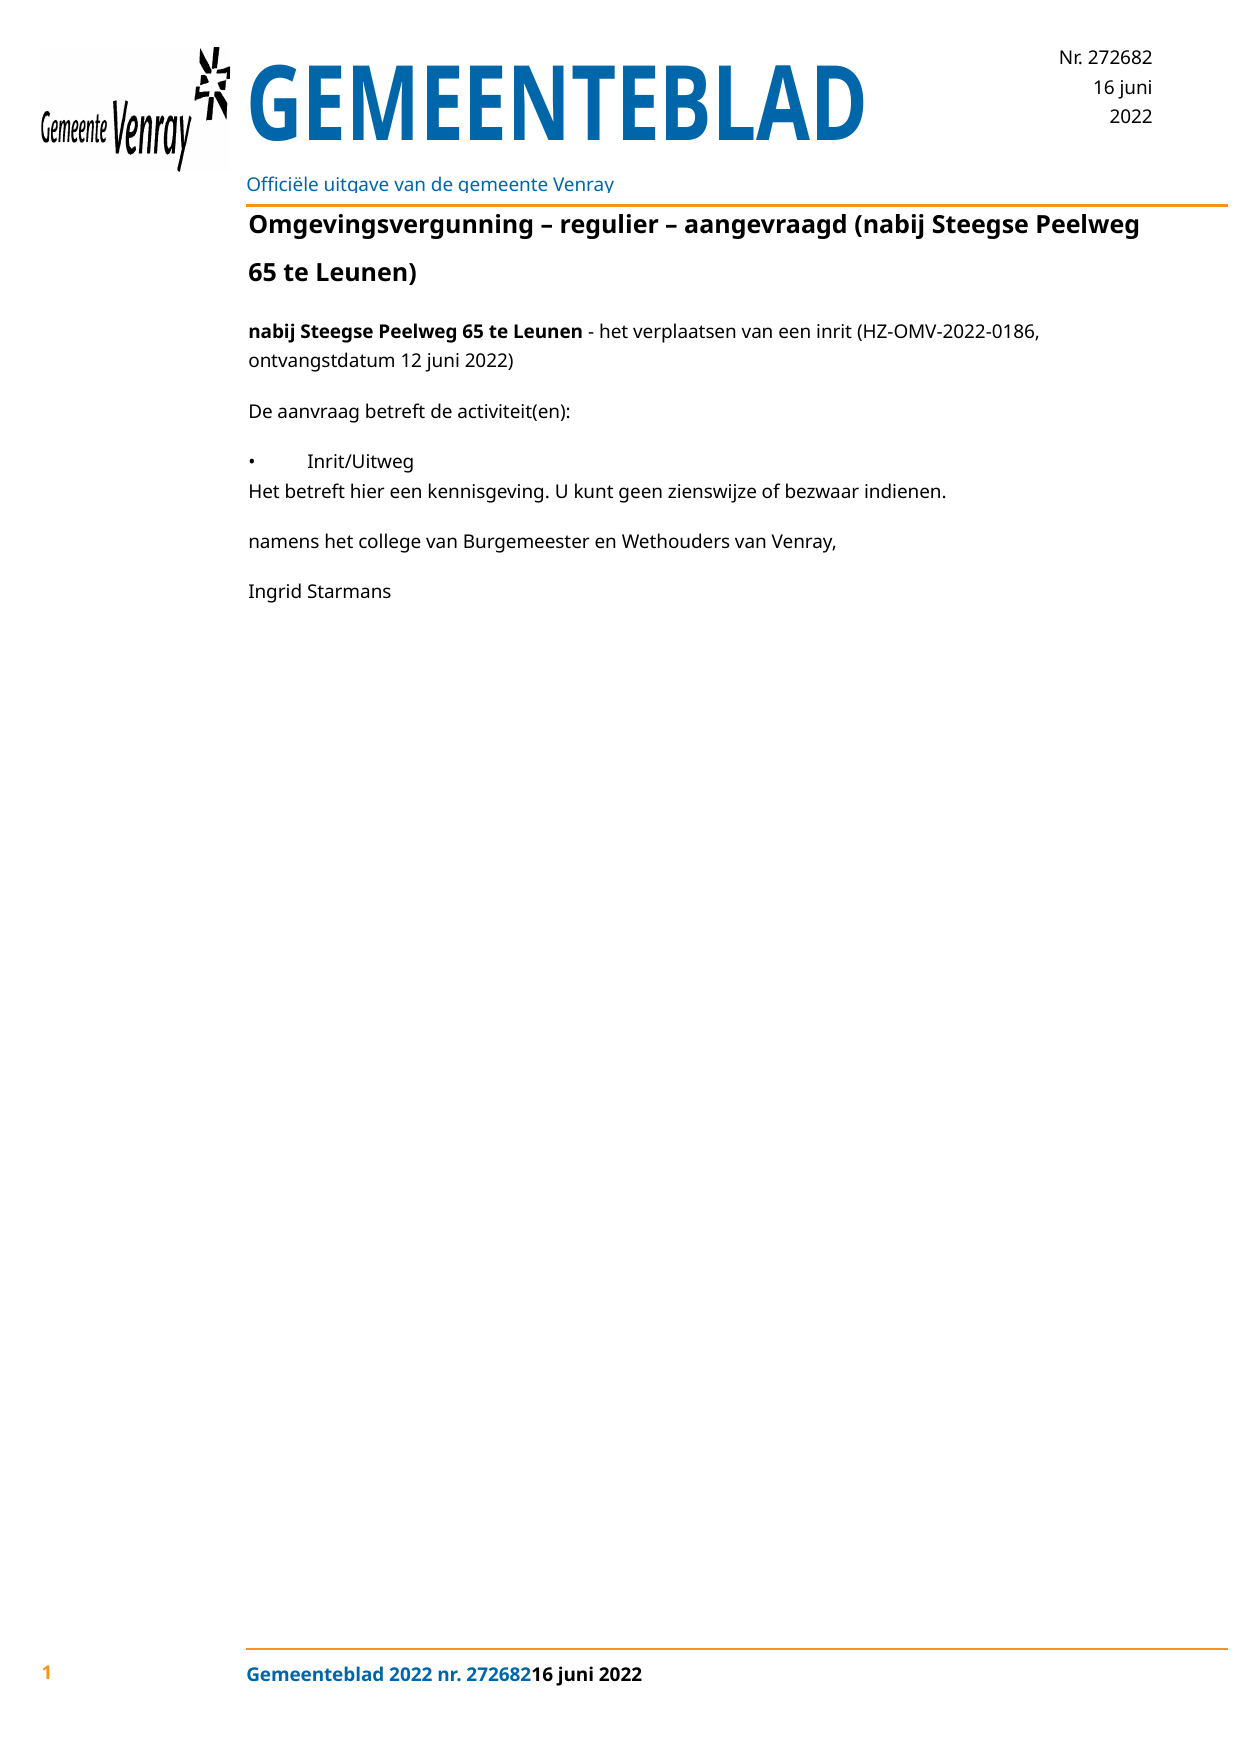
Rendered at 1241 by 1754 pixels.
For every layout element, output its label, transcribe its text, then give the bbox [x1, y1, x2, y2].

text Omgevingsvergunning – regulier – aangevraagd (nabij Steegse Peelweg 65 te Leunen) [248, 207, 1152, 288]
text Ingrid Starmans [248, 579, 1152, 604]
text Het betreft hier een kennisgeving. U kunt geen zienswijze of bezwaar indienen. [248, 478, 1152, 504]
text namens het college van Burgemeester en Wethouders van Venray, [248, 528, 1152, 554]
picture [41, 47, 231, 172]
list Inrit/Uitweg [248, 448, 1152, 474]
text De aanvraag betreft de activiteit(en): [248, 398, 1152, 424]
text nabij Steegse Peelweg 65 te Leunen - het verplaatsen van een inrit (HZ-OMV-2022-0186, ontvangstdatum 12 juni 2022) [248, 318, 1152, 373]
